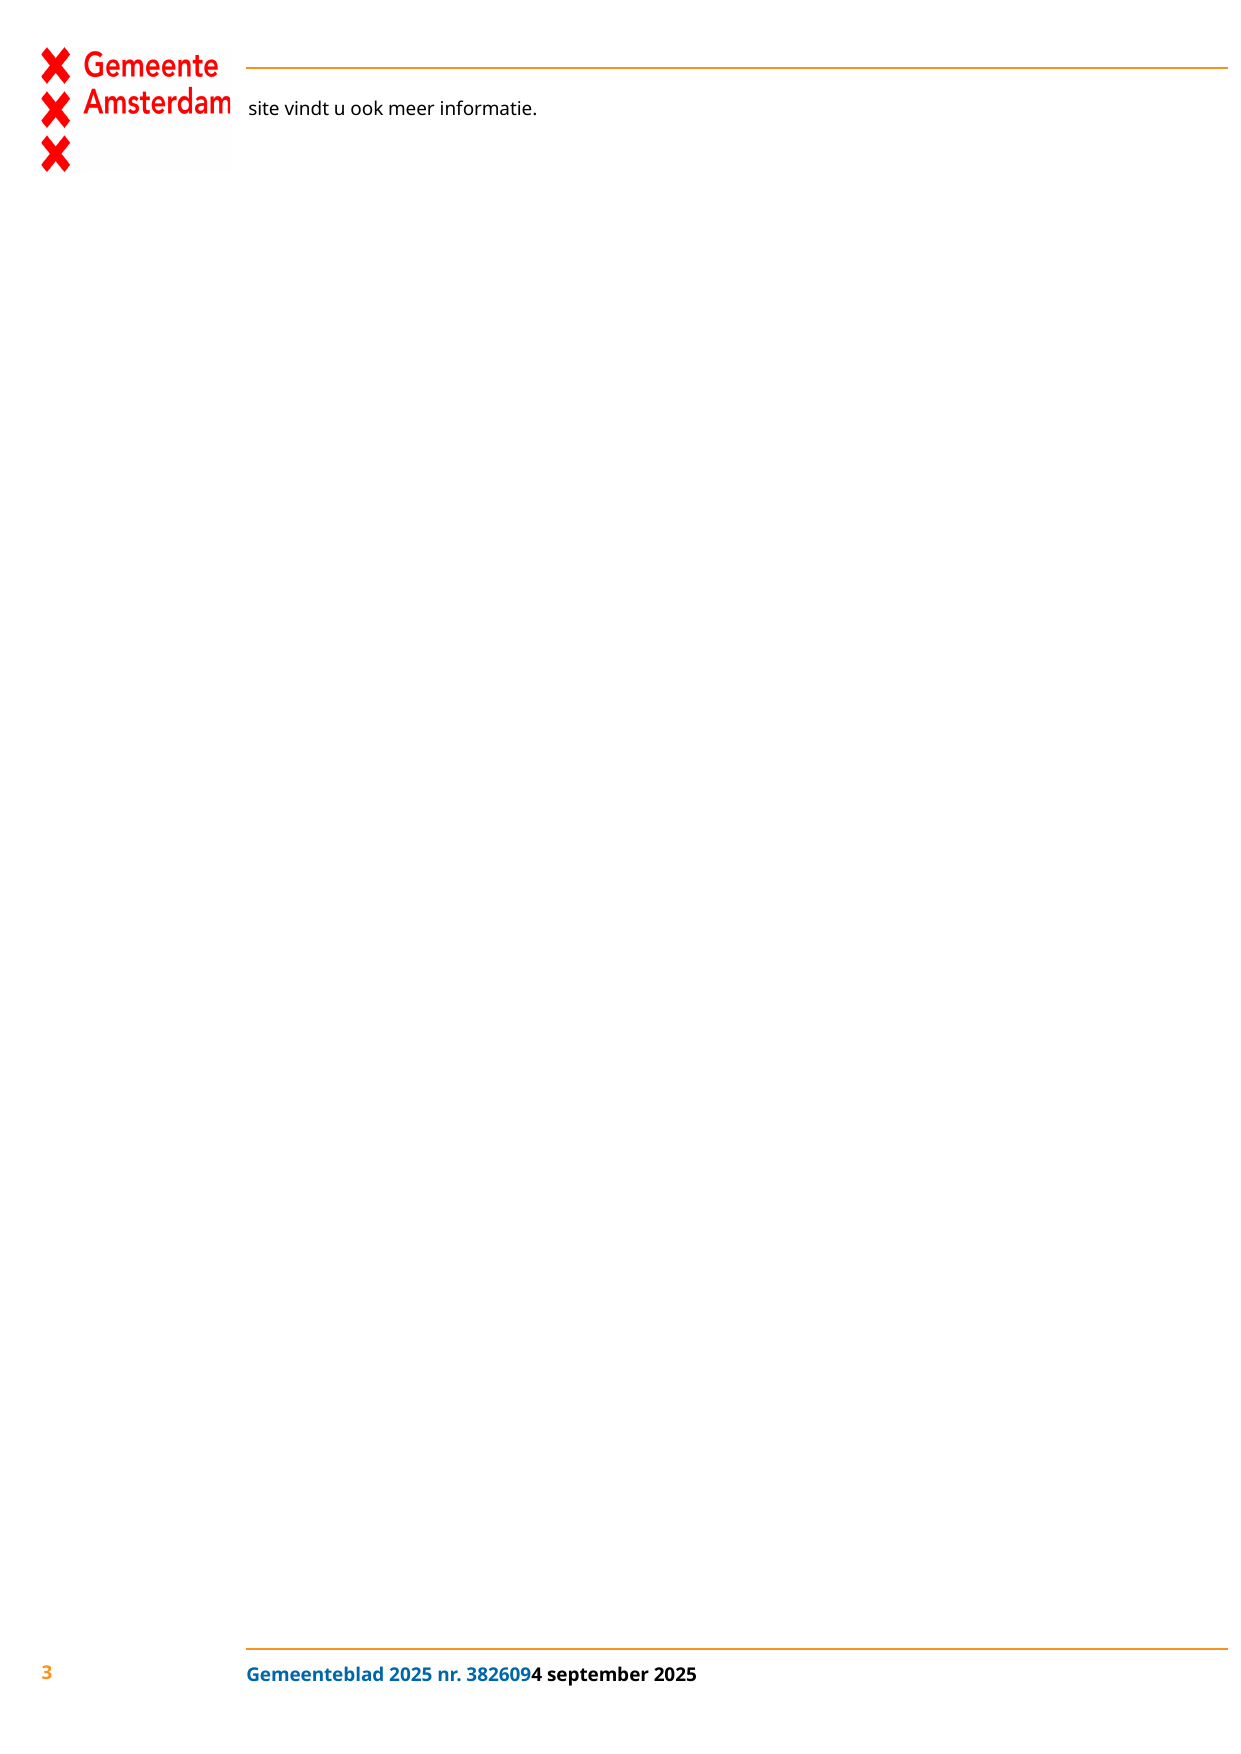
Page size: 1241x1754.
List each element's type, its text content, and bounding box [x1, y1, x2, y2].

picture [41, 47, 231, 172]
text site vindt u ook meer informatie. [248, 95, 1152, 121]
